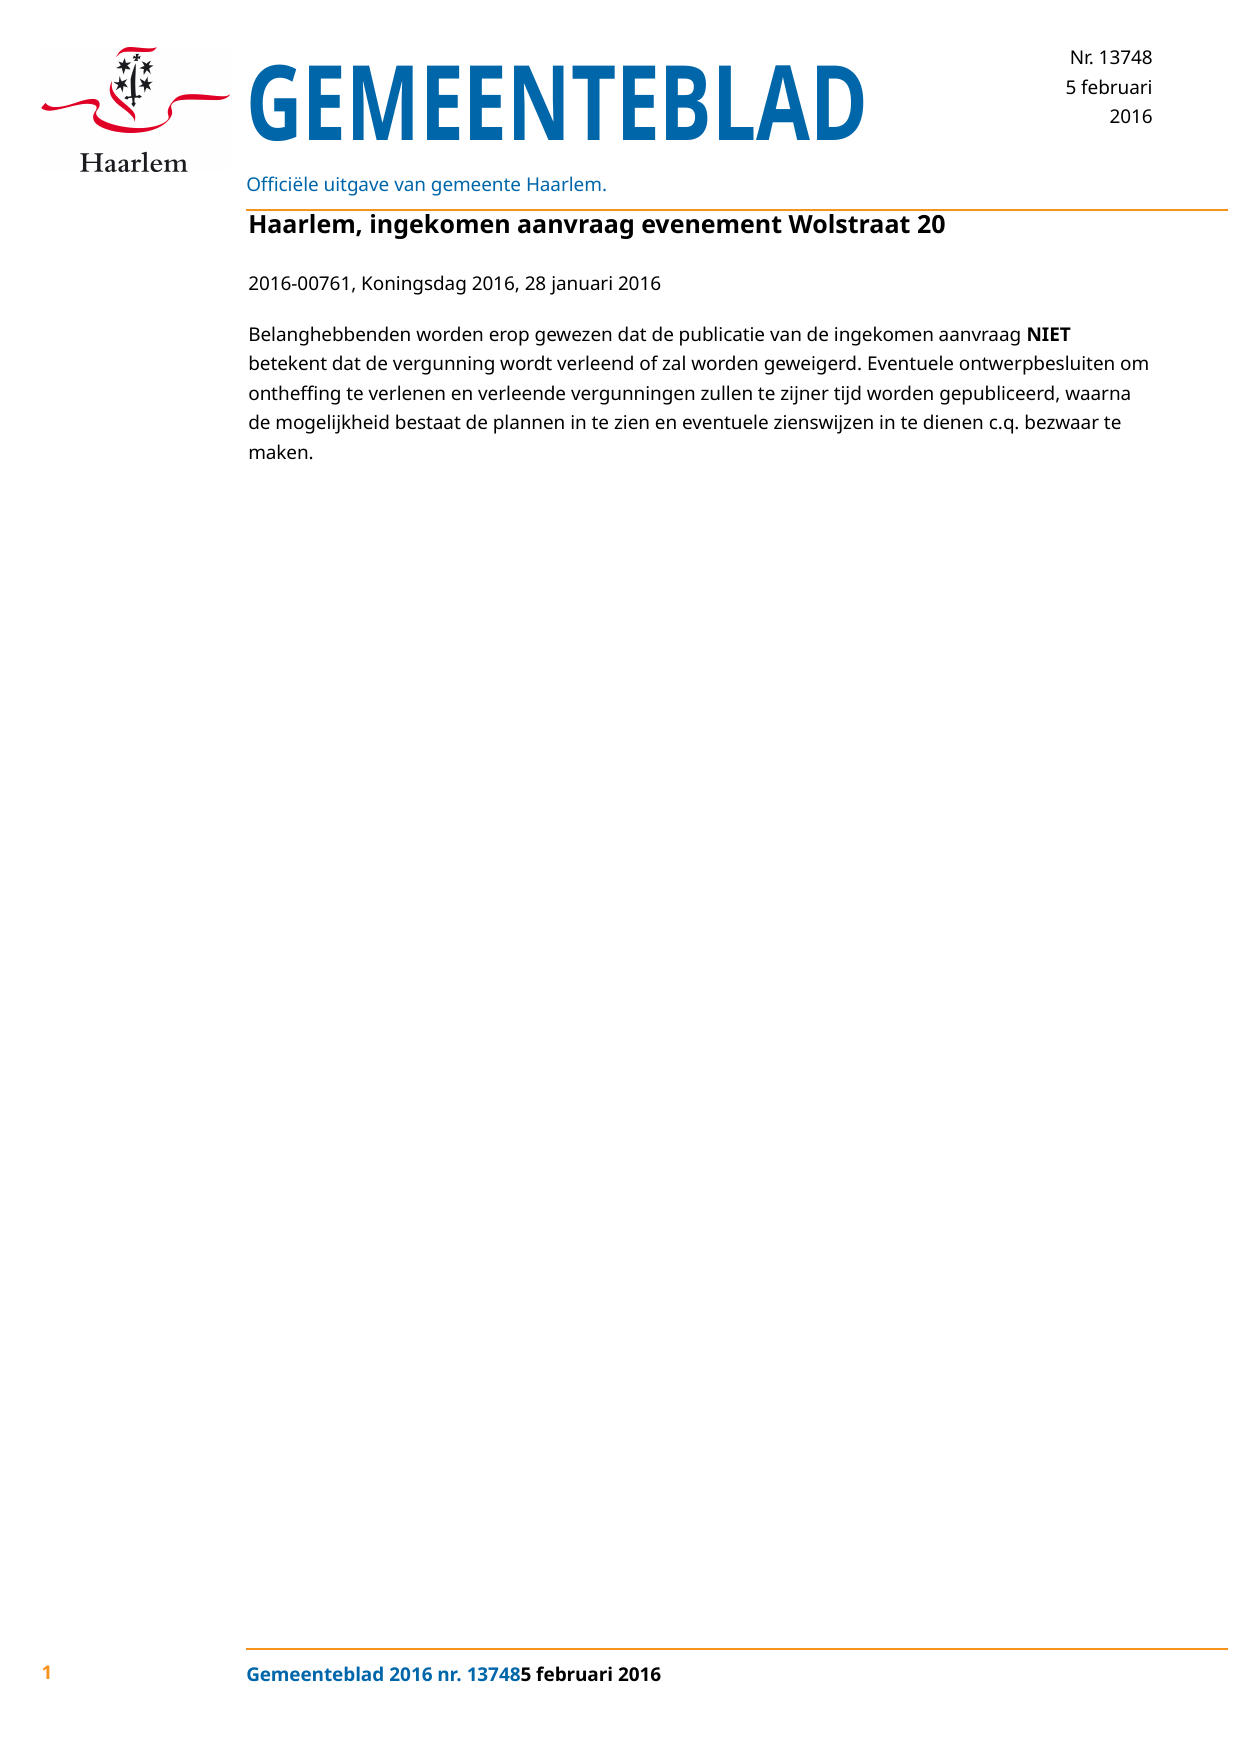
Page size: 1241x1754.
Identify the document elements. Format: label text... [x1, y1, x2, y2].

text Haarlem, ingekomen aanvraag evenement Wolstraat 20 [248, 211, 1152, 241]
text 2016-00761, Koningsdag 2016, 28 januari 2016 [248, 270, 1152, 296]
text Belanghebbenden worden erop gewezen dat de publicatie van de ingekomen aanvraag NIET betekent dat de vergunning wordt verleend of zal worden geweigerd. Eventuele ontwerpbesluiten om ontheffing te verlenen en verleende vergunningen zullen te zijner tijd worden gepubliceerd, waarna de mogelijkheid bestaat de plannen in te zien en eventuele zienswijzen in te dienen c.q. bezwaar te maken. [248, 321, 1152, 465]
picture [41, 47, 231, 172]
